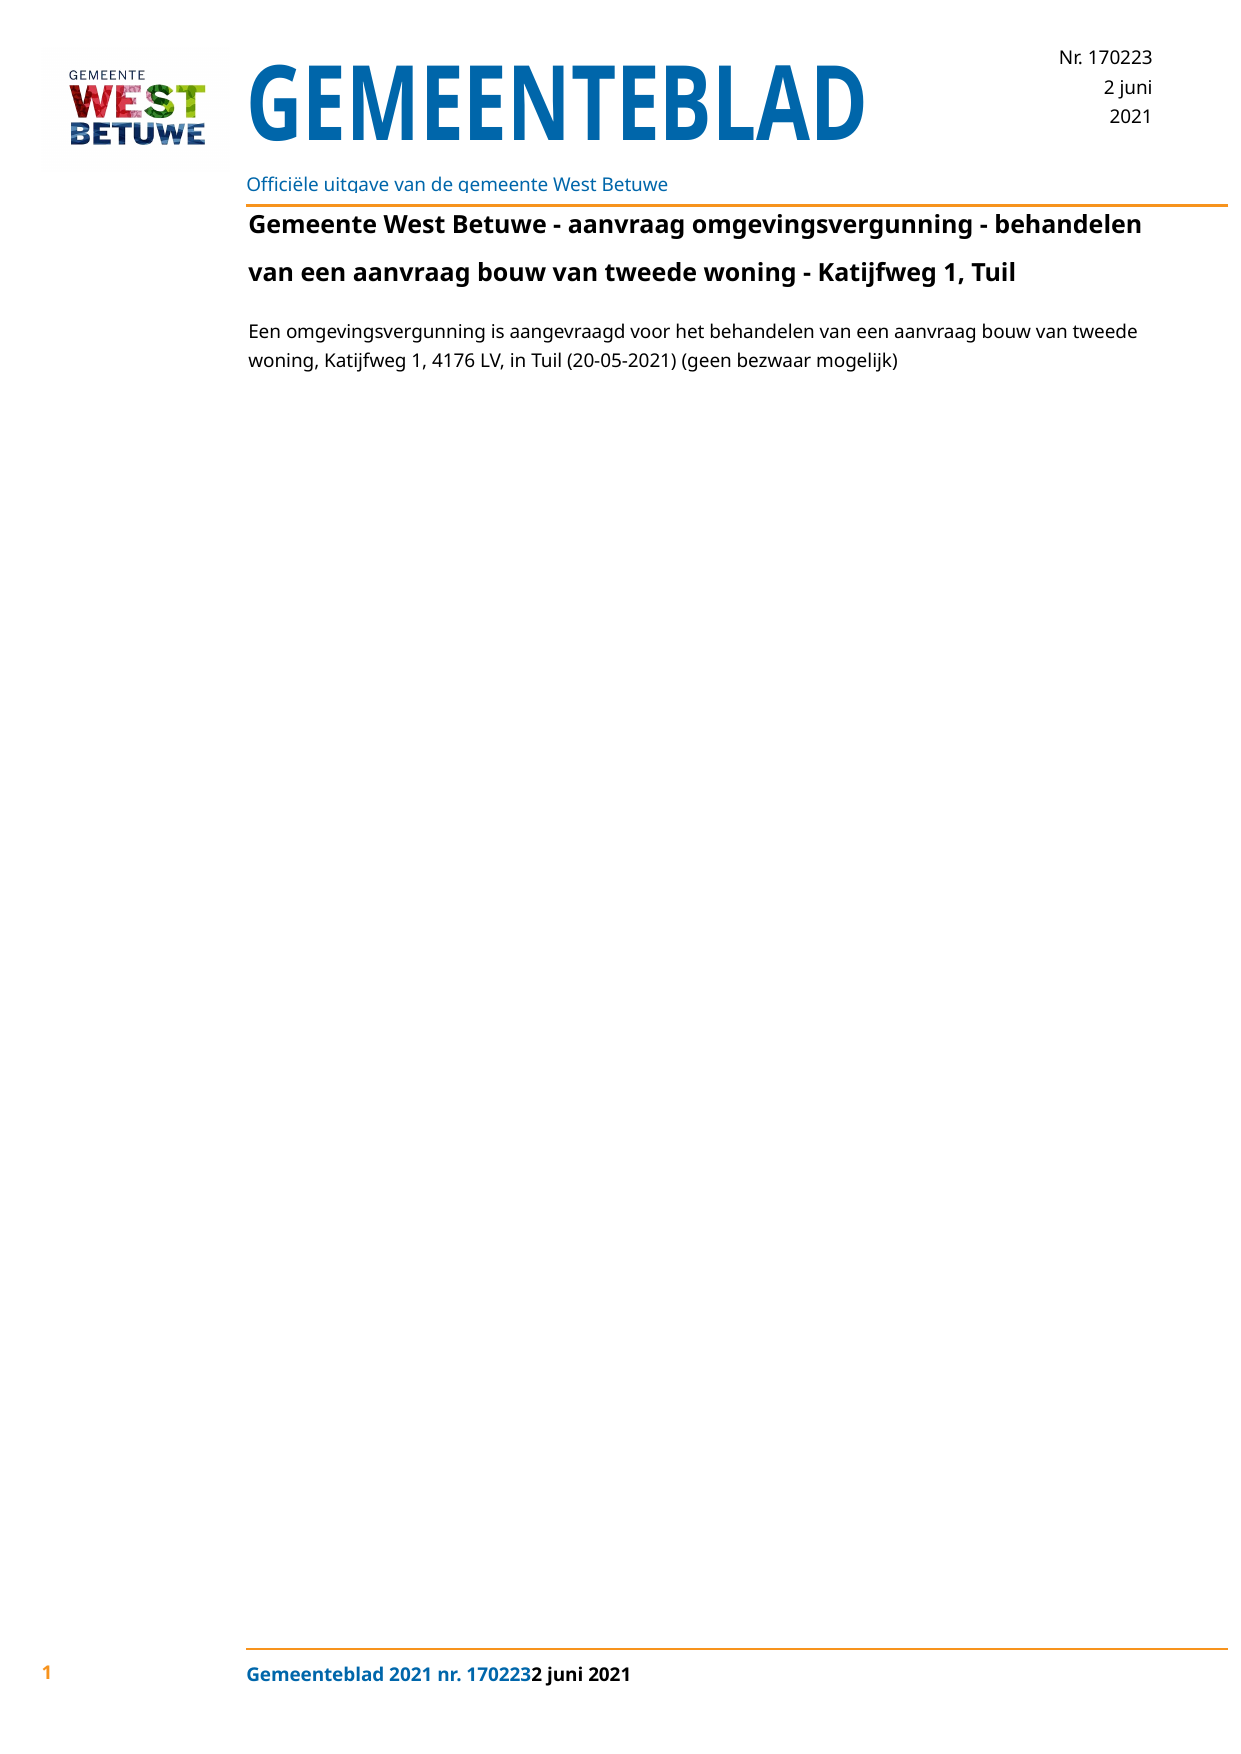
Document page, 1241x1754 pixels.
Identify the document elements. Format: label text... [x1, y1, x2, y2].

text Een omgevingsvergunning is aangevraagd voor het behandelen van een aanvraag bouw van tweede woning, Katijfweg 1, 4176 LV, in Tuil (20-05-2021) (geen bezwaar mogelijk) [248, 318, 1152, 373]
picture [41, 47, 231, 172]
text Gemeente West Betuwe - aanvraag omgevingsvergunning - behandelen van een aanvraag bouw van tweede woning - Katijfweg 1, Tuil [248, 207, 1152, 288]
